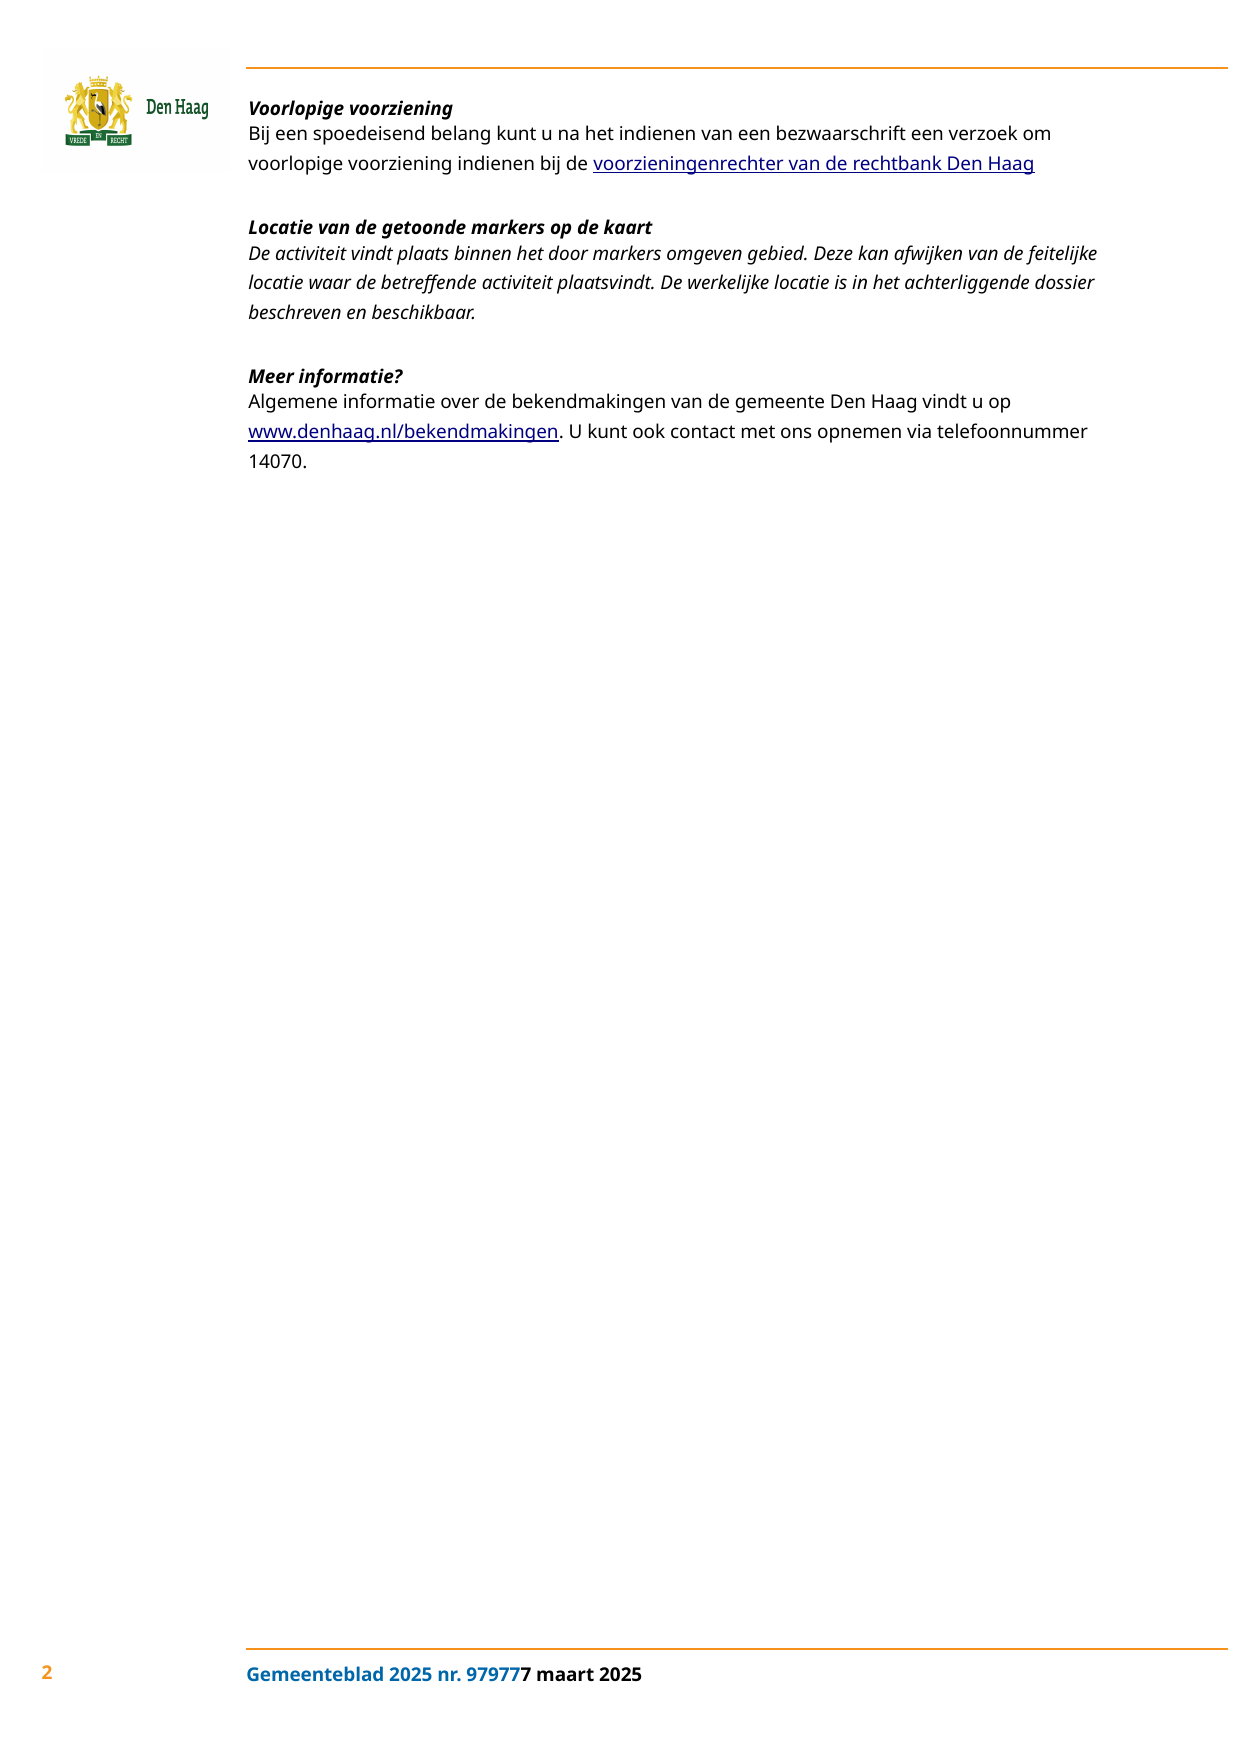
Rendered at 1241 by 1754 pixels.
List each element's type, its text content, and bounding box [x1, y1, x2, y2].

text Locatie van de getoonde markers op de kaart [248, 214, 1152, 240]
text Algemene informatie over de bekendmakingen van de gemeente Den Haag vindt u op www.denhaag.nl/bekendmakingen. U kunt ook contact met ons opnemen via telefoonnummer 14070. [248, 389, 1152, 473]
picture [41, 47, 231, 172]
text Meer informatie? [248, 363, 1152, 389]
text De activiteit vindt plaats binnen het door markers omgeven gebied. Deze kan afwijken van de feitelijke locatie waar de betreffende activiteit plaatsvindt. De werkelijke locatie is in het achterliggende dossier beschreven en beschikbaar. [248, 240, 1152, 325]
text Bij een spoedeisend belang kunt u na het indienen van een bezwaarschrift een verzoek om voorlopige voorziening indienen bij de voorzieningenrechter van de rechtbank Den Haag [248, 121, 1152, 176]
text Voorlopige voorziening [248, 95, 1152, 121]
